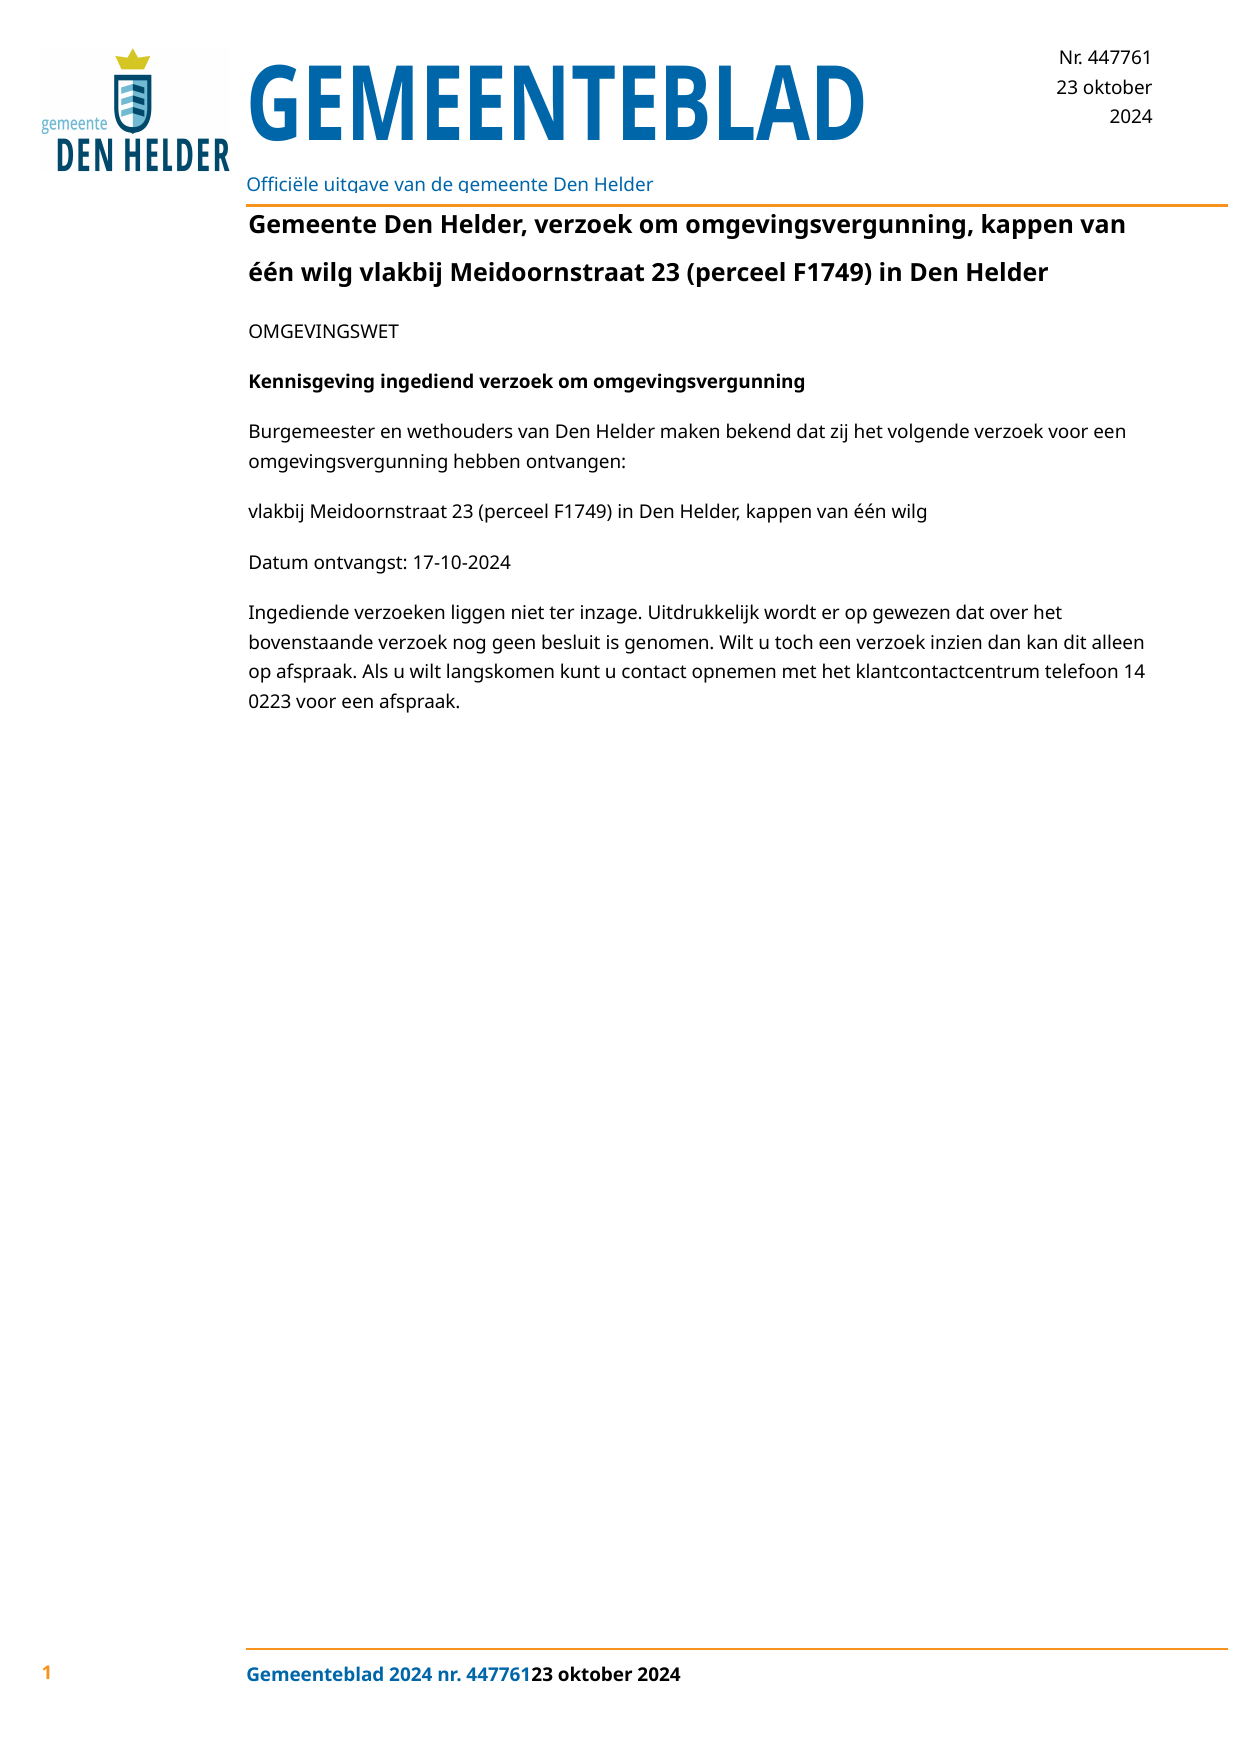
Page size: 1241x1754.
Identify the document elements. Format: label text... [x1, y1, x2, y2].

text OMGEVINGSWET [248, 318, 1152, 344]
picture [41, 47, 231, 172]
picture [220, 160, 224, 172]
text Gemeente Den Helder, verzoek om omgevingsvergunning, kappen van één wilg vlakbij Meidoornstraat 23 (perceel F1749) in Den Helder [248, 207, 1152, 288]
text vlakbij Meidoornstraat 23 (perceel F1749) in Den Helder, kappen van één wilg [248, 499, 1152, 524]
picture [130, 157, 135, 172]
text Kennisgeving ingediend verzoek om omgevingsvergunning [248, 368, 1152, 394]
picture [182, 144, 187, 165]
text Datum ontvangst: 17-10-2024 [248, 549, 1152, 575]
text Burgemeester en wethouders van Den Helder maken bekend dat zij het volgende verzoek voor een omgevingsvergunning hebben ontvangen: [248, 419, 1152, 474]
picture [100, 154, 106, 172]
picture [63, 144, 68, 165]
text Ingediende verzoeken liggen niet ter inzage. Uitdrukkelijk wordt er op gewezen dat over het bovenstaande verzoek nog geen besluit is genomen. Wilt u toch een verzoek inzien dan kan dit alleen op afspraak. Als u wilt langskomen kunt u contact opnemen met het klantcontactcentrum telefoon 14 0223 voor een afspraak. [248, 599, 1152, 714]
